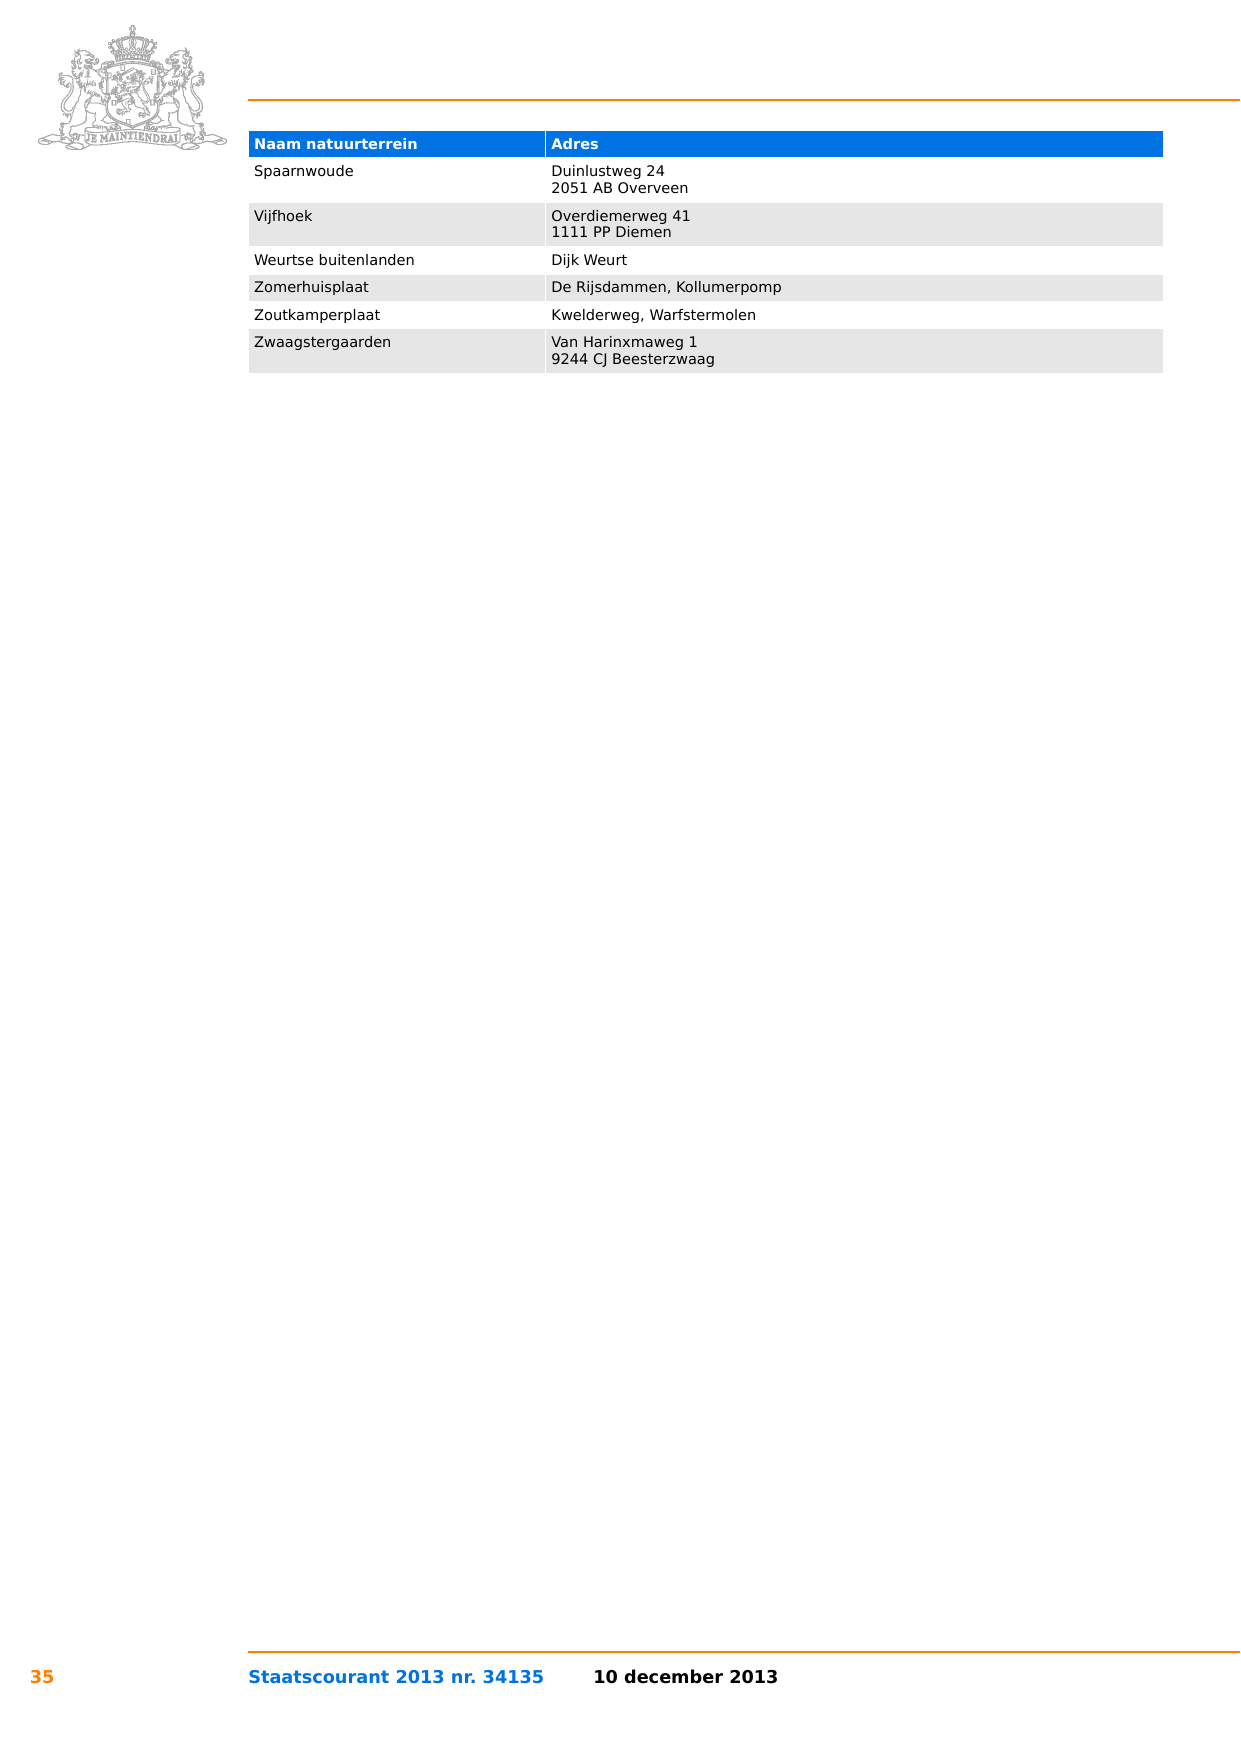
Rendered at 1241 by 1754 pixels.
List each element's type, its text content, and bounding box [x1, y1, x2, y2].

table_cell Van Harinxmaweg 1 9244 CJ Beesterzwaag [546, 329, 1163, 373]
table_cell Vijfhoek [249, 203, 545, 246]
table_header Naam natuurterrein [249, 131, 545, 157]
table_cell Zwaagstergaarden [249, 329, 545, 373]
table_cell Weurtse buitenlanden [249, 247, 545, 273]
table_cell Overdiemerweg 41 1111 PP Diemen [546, 203, 1163, 246]
table_cell Zomerhuisplaat [249, 275, 545, 301]
table_cell Spaarnwoude [249, 158, 545, 202]
table_cell Kwelderweg, Warfstermolen [546, 302, 1163, 328]
table_cell De Rijsdammen, Kollumerpomp [546, 275, 1163, 301]
table_cell Dijk Weurt [546, 247, 1163, 273]
table_header Adres [546, 131, 1163, 157]
table_cell Duinlustweg 24 2051 AB Overveen [546, 158, 1163, 202]
table_cell Zoutkamperplaat [249, 302, 545, 328]
picture [38, 25, 227, 150]
